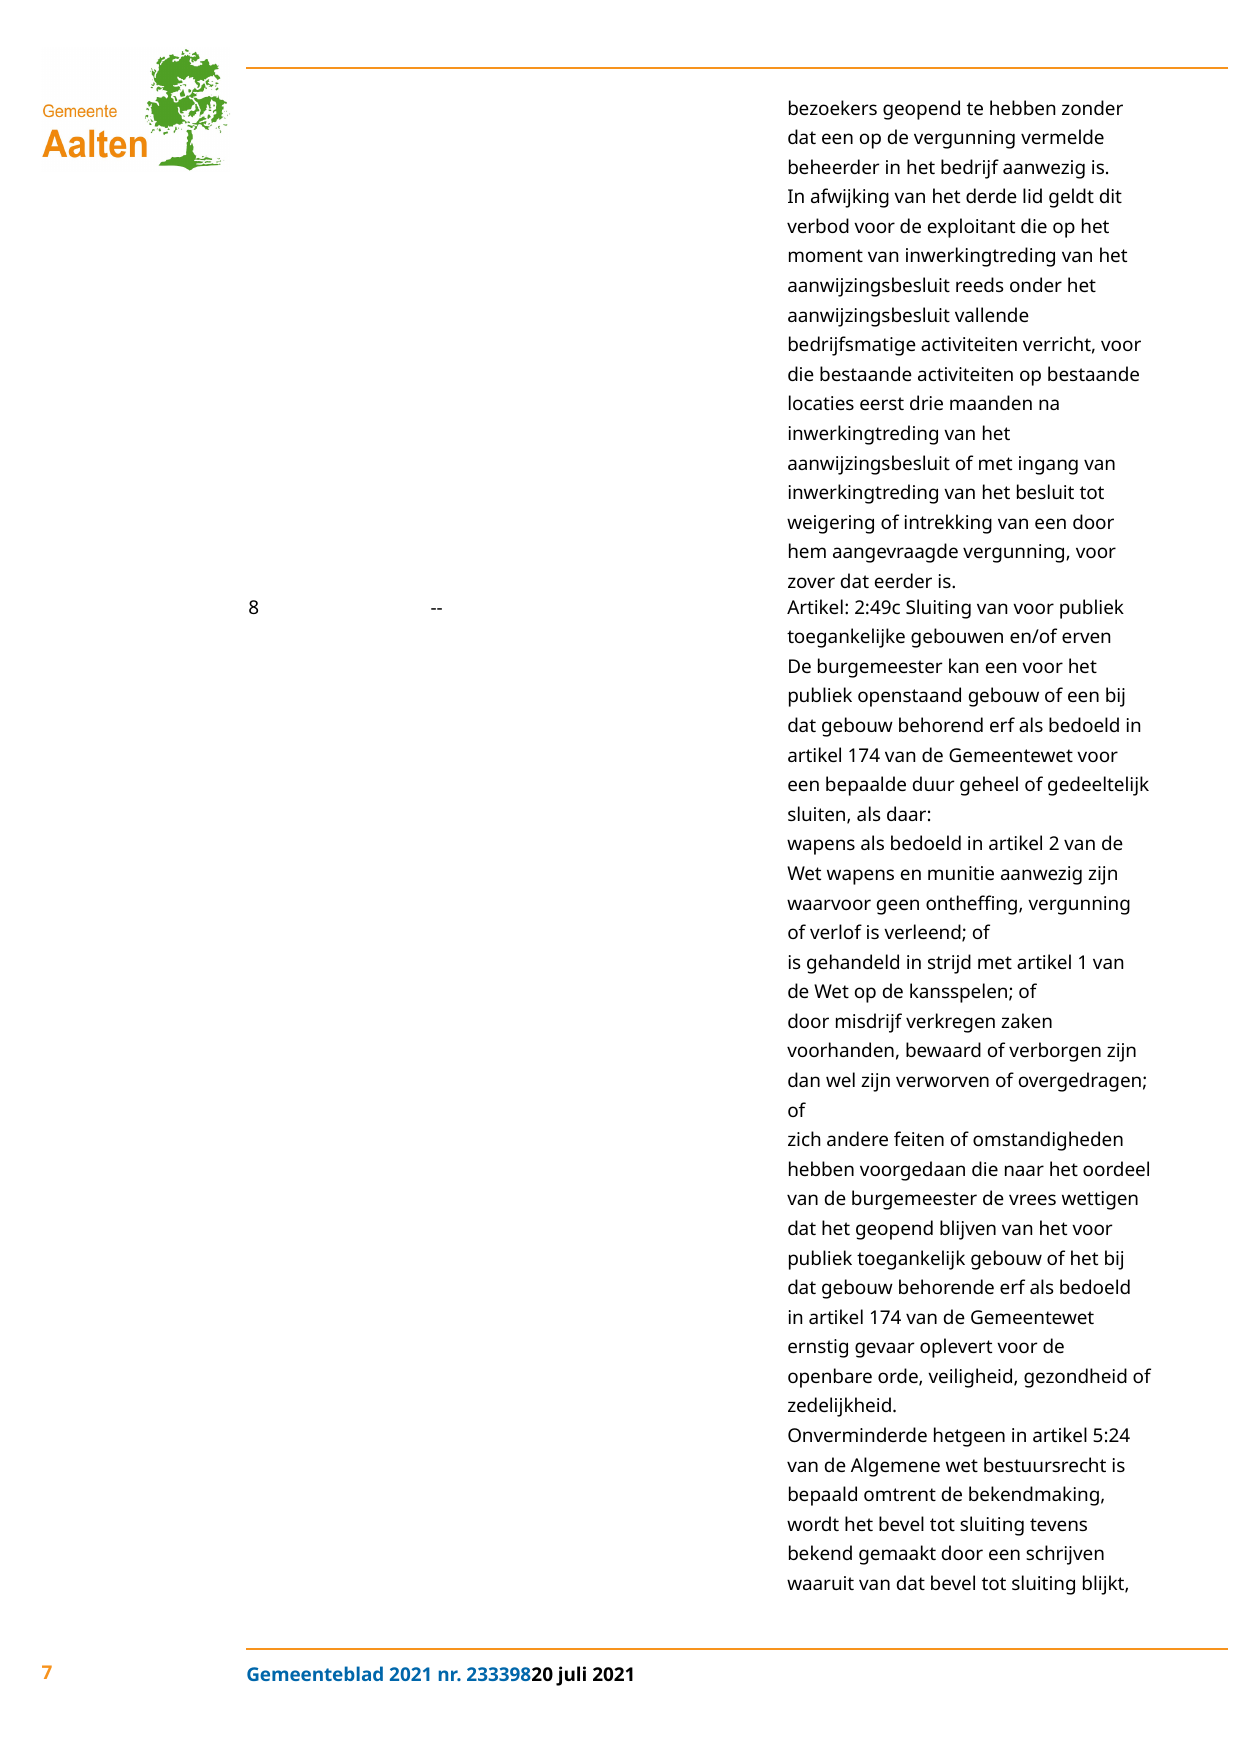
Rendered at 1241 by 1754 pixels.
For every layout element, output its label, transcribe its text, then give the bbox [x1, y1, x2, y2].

table_cell Artikel: 2:49c Sluiting van voor publiek toegankelijke gebouwen en/of erven De burgemeester kan een voor het publiek openstaand gebouw of een bij dat gebouw behorend erf als bedoeld in artikel 174 van de Gemeentewet voor een bepaalde duur geheel of gedeeltelijk sluiten, als daar: wapens als bedoeld in artikel 2 van de Wet wapens en munitie aanwezig zijn waarvoor geen ontheffing, vergunning of verlof is verleend; of is gehandeld in strijd met artikel 1 van de Wet op de kansspelen; of door misdrijf verkregen zaken voorhanden, bewaard of verborgen zijn dan wel zijn verworven of overgedragen; of zich andere feiten of omstandigheden hebben voorgedaan die naar het oordeel van de burgemeester de vrees wettigen dat het geopend blijven van het voor publiek toegankelijk gebouw of het bij dat gebouw behorende erf als bedoeld in artikel 174 van de Gemeentewet ernstig gevaar oplevert voor de openbare orde, veiligheid, gezondheid of zedelijkheid. Onverminderde hetgeen in artikel 5:24 van de Algemene wet bestuursrecht is bepaald omtrent de bekendmaking, wordt het bevel tot sluiting tevens bekend gemaakt door een schrijven waaruit van dat bevel tot sluiting blijkt, [787, 594, 1152, 1596]
table_cell [248, 95, 430, 594]
table_cell bezoekers geopend te hebben zonder dat een op de vergunning vermelde beheerder in het bedrijf aanwezig is. In afwijking van het derde lid geldt dit verbod voor de exploitant die op het moment van inwerkingtreding van het aanwijzingsbesluit reeds onder het aanwijzingsbesluit vallende bedrijfsmatige activiteiten verricht, voor die bestaande activiteiten op bestaande locaties eerst drie maanden na inwerkingtreding van het aanwijzingsbesluit of met ingang van inwerkingtreding van het besluit tot weigering of intrekking van een door hem aangevraagde vergunning, voor zover dat eerder is. [787, 95, 1152, 594]
table_cell -- [430, 95, 787, 594]
picture [41, 47, 231, 172]
table_cell 8 [248, 594, 430, 1596]
table_cell -- [430, 594, 787, 1596]
